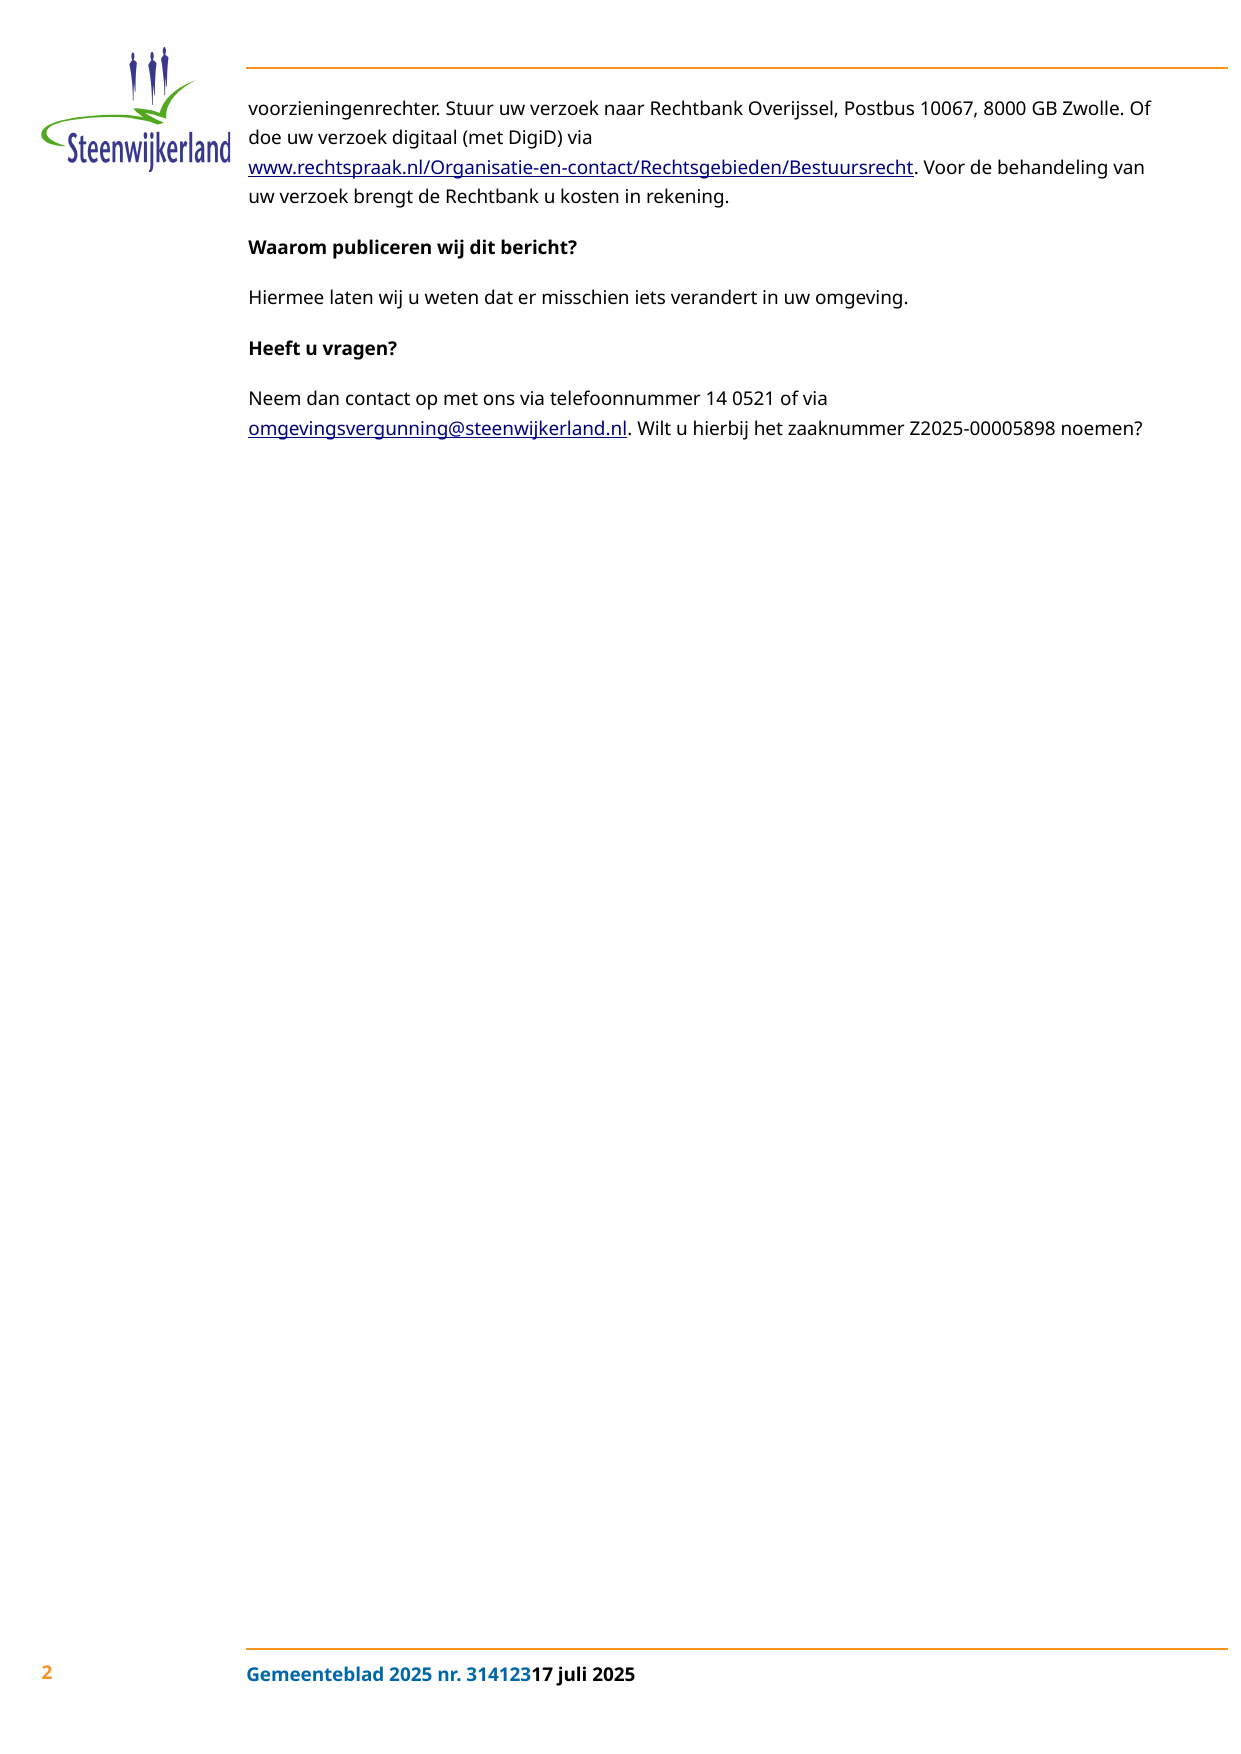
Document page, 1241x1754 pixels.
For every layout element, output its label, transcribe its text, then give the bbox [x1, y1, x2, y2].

text Hiermee laten wij u weten dat er misschien iets verandert in uw omgeving. [248, 284, 1152, 310]
text Waarom publiceren wij dit bericht? [248, 234, 1152, 260]
picture [41, 47, 231, 172]
text Heeft u vragen? [248, 335, 1152, 361]
text Neem dan contact op met ons via telefoonnummer 14 0521 of via omgevingsvergunning@steenwijkerland.nl. Wilt u hierbij het zaaknummer Z2025-00005898 noemen? [248, 385, 1152, 441]
text voorzieningenrechter. Stuur uw verzoek naar Rechtbank Overijssel, Postbus 10067, 8000 GB Zwolle. Of doe uw verzoek digitaal (met DigiD) via www.rechtspraak.nl/Organisatie-en-contact/Rechtsgebieden/Bestuursrecht. Voor de behandeling van uw verzoek brengt de Rechtbank u kosten in rekening. [248, 95, 1152, 209]
